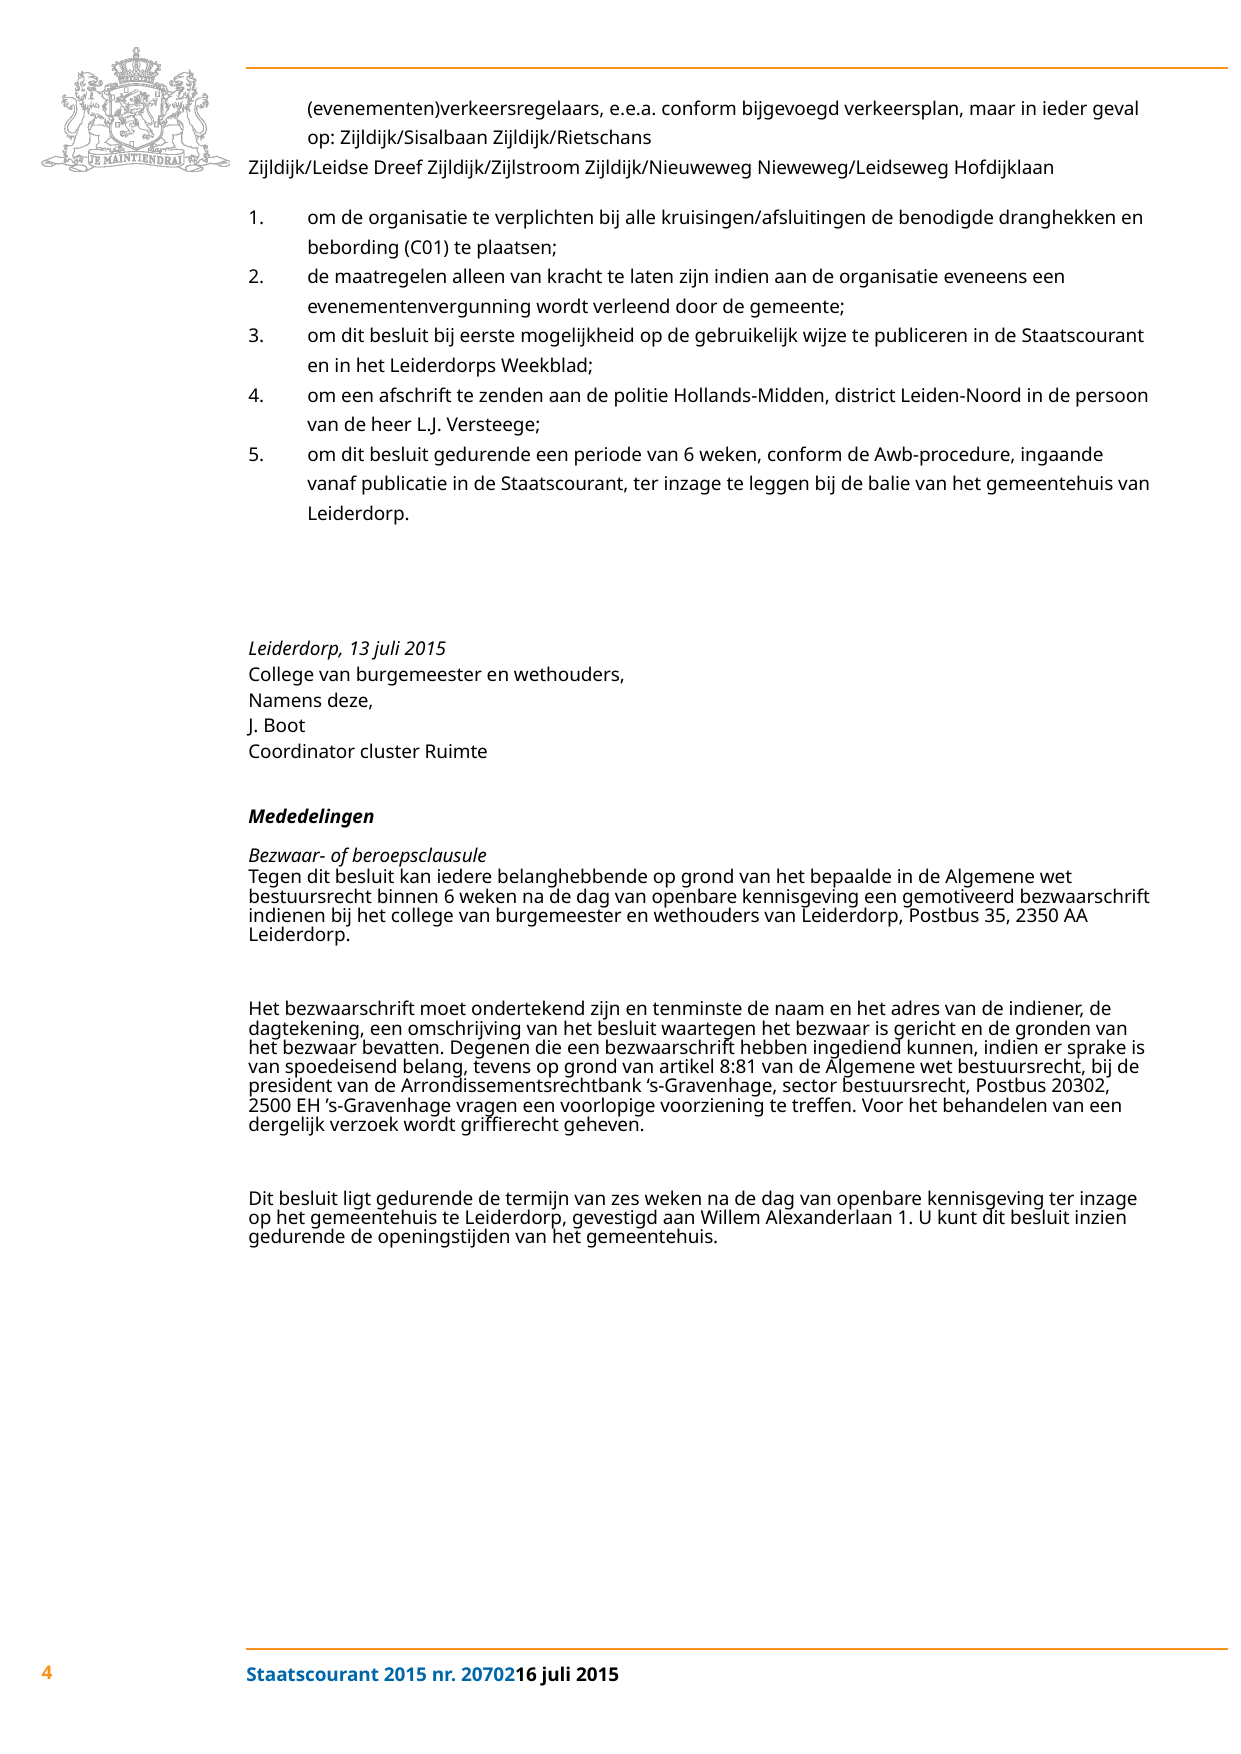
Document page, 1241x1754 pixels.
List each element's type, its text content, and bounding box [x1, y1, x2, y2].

list (evenementen)verkeersregelaars, e.e.a. conform bijgevoegd verkeersplan, maar in ieder geval op: Zijldijk/Sisalbaan Zijldijk/Rietschans [248, 95, 1152, 150]
text Bezwaar- of beroepsclausule [248, 843, 1152, 868]
list om de organisatie te verplichten bij alle kruisingen/afsluitingen de benodigde dranghekken en bebording (C01) te plaatsen; [248, 204, 1152, 260]
text Leiderdorp, 13 juli 2015 [248, 636, 1152, 661]
text Mededelingen [248, 803, 1152, 829]
list om dit besluit bij eerste mogelijkheid op de gebruikelijk wijze te publiceren in de Staatscourant en in het Leiderdorps Weekblad; [248, 323, 1152, 378]
list om dit besluit gedurende een periode van 6 weken, conform de Awb-procedure, ingaande vanaf publicatie in de Staatscourant, ter inzage te leggen bij de balie van het gemeentehuis van Leiderdorp. [248, 441, 1152, 526]
text College van burgemeester en wethouders, [248, 661, 1152, 687]
text J. Boot [248, 713, 1152, 738]
text Zijldijk/Leidse Dreef Zijldijk/Zijlstroom Zijldijk/Nieuweweg Nieweweg/Leidseweg Hofdijklaan [248, 154, 1152, 180]
text Namens deze, [248, 687, 1152, 713]
text Tegen dit besluit kan iedere belanghebbende op grond van het bepaalde in de Algemene wet bestuursrecht binnen 6 weken na de dag van openbare kennisgeving een gemotiveerd bezwaarschrift indienen bij het college van burgemeester en wethouders van Leiderdorp, Postbus 35, 2350 AA Leiderdorp. [248, 868, 1152, 946]
list de maatregelen alleen van kracht te laten zijn indien aan de organisatie eveneens een evenementenvergunning wordt verleend door de gemeente; [248, 263, 1152, 319]
list om een afschrift te zenden aan de politie Hollands-Midden, district Leiden-Noord in de persoon van de heer L.J. Versteege; [248, 382, 1152, 437]
picture [41, 47, 231, 172]
text Het bezwaarschrift moet ondertekend zijn en tenminste de naam en het adres van de indiener, de dagtekening, een omschrijving van het besluit waartegen het bezwaar is gericht en de gronden van het bezwaar bevatten. Degenen die een bezwaarschrift hebben ingediend kunnen, indien er sprake is van spoedeisend belang, tevens op grond van artikel 8:81 van de Algemene wet bestuursrecht, bij de president van de Arrondissementsrechtbank ‘s-Gravenhage, sector bestuursrecht, Postbus 20302, 2500 EH ’s-Gravenhage vragen een voorlopige voorziening te treffen. Voor het behandelen van een dergelijk verzoek wordt griffierecht geheven. [248, 1000, 1152, 1135]
text Coordinator cluster Ruimte [248, 738, 1152, 764]
text Dit besluit ligt gedurende de termijn van zes weken na de dag van openbare kennisgeving ter inzage op het gemeentehuis te Leiderdorp, gevestigd aan Willem Alexanderlaan 1. U kunt dit besluit inzien gedurende de openingstijden van het gemeentehuis. [248, 1190, 1152, 1248]
